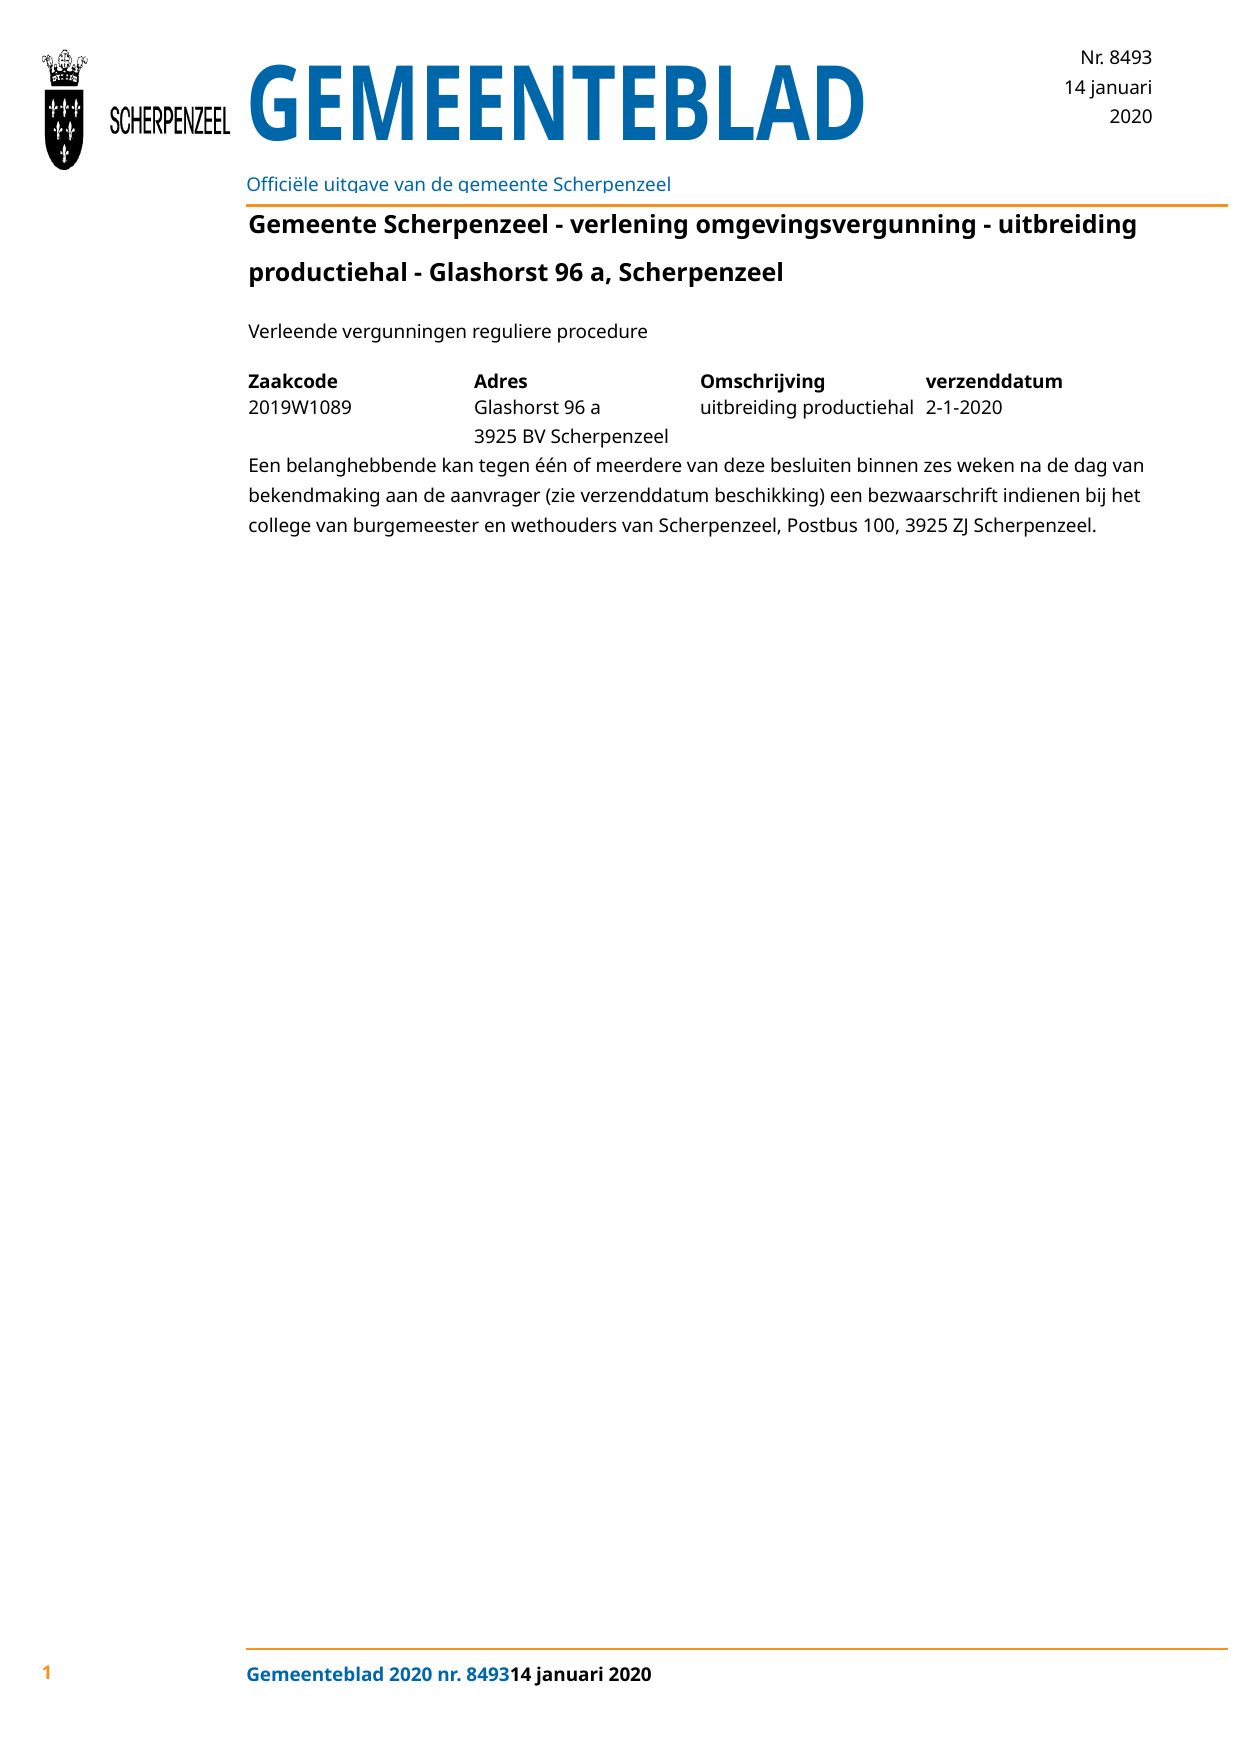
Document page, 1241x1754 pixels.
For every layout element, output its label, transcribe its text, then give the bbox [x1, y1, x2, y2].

table_cell uitbreiding productiehal [700, 394, 926, 449]
table_header verzenddatum [926, 369, 1152, 394]
table_cell Glashorst 96 a 3925 BV Scherpenzeel [474, 394, 700, 449]
table_header Zaakcode [248, 369, 474, 394]
picture [41, 47, 231, 172]
table_cell 2019W1089 [248, 394, 474, 449]
text Een belanghebbende kan tegen één of meerdere van deze besluiten binnen zes weken na de dag van bekendmaking aan de aanvrager (zie verzenddatum beschikking) een bezwaarschrift indienen bij het college van burgemeester en wethouders van Scherpenzeel, Postbus 100, 3925 ZJ Scherpenzeel. [248, 453, 1152, 538]
table_cell 2-1-2020 [926, 394, 1152, 449]
text Gemeente Scherpenzeel - verlening omgevingsvergunning - uitbreiding productiehal - Glashorst 96 a, Scherpenzeel [248, 207, 1152, 288]
text Verleende vergunningen reguliere procedure [248, 318, 1152, 344]
table_header Omschrijving [700, 369, 926, 394]
table_header Adres [474, 369, 700, 394]
